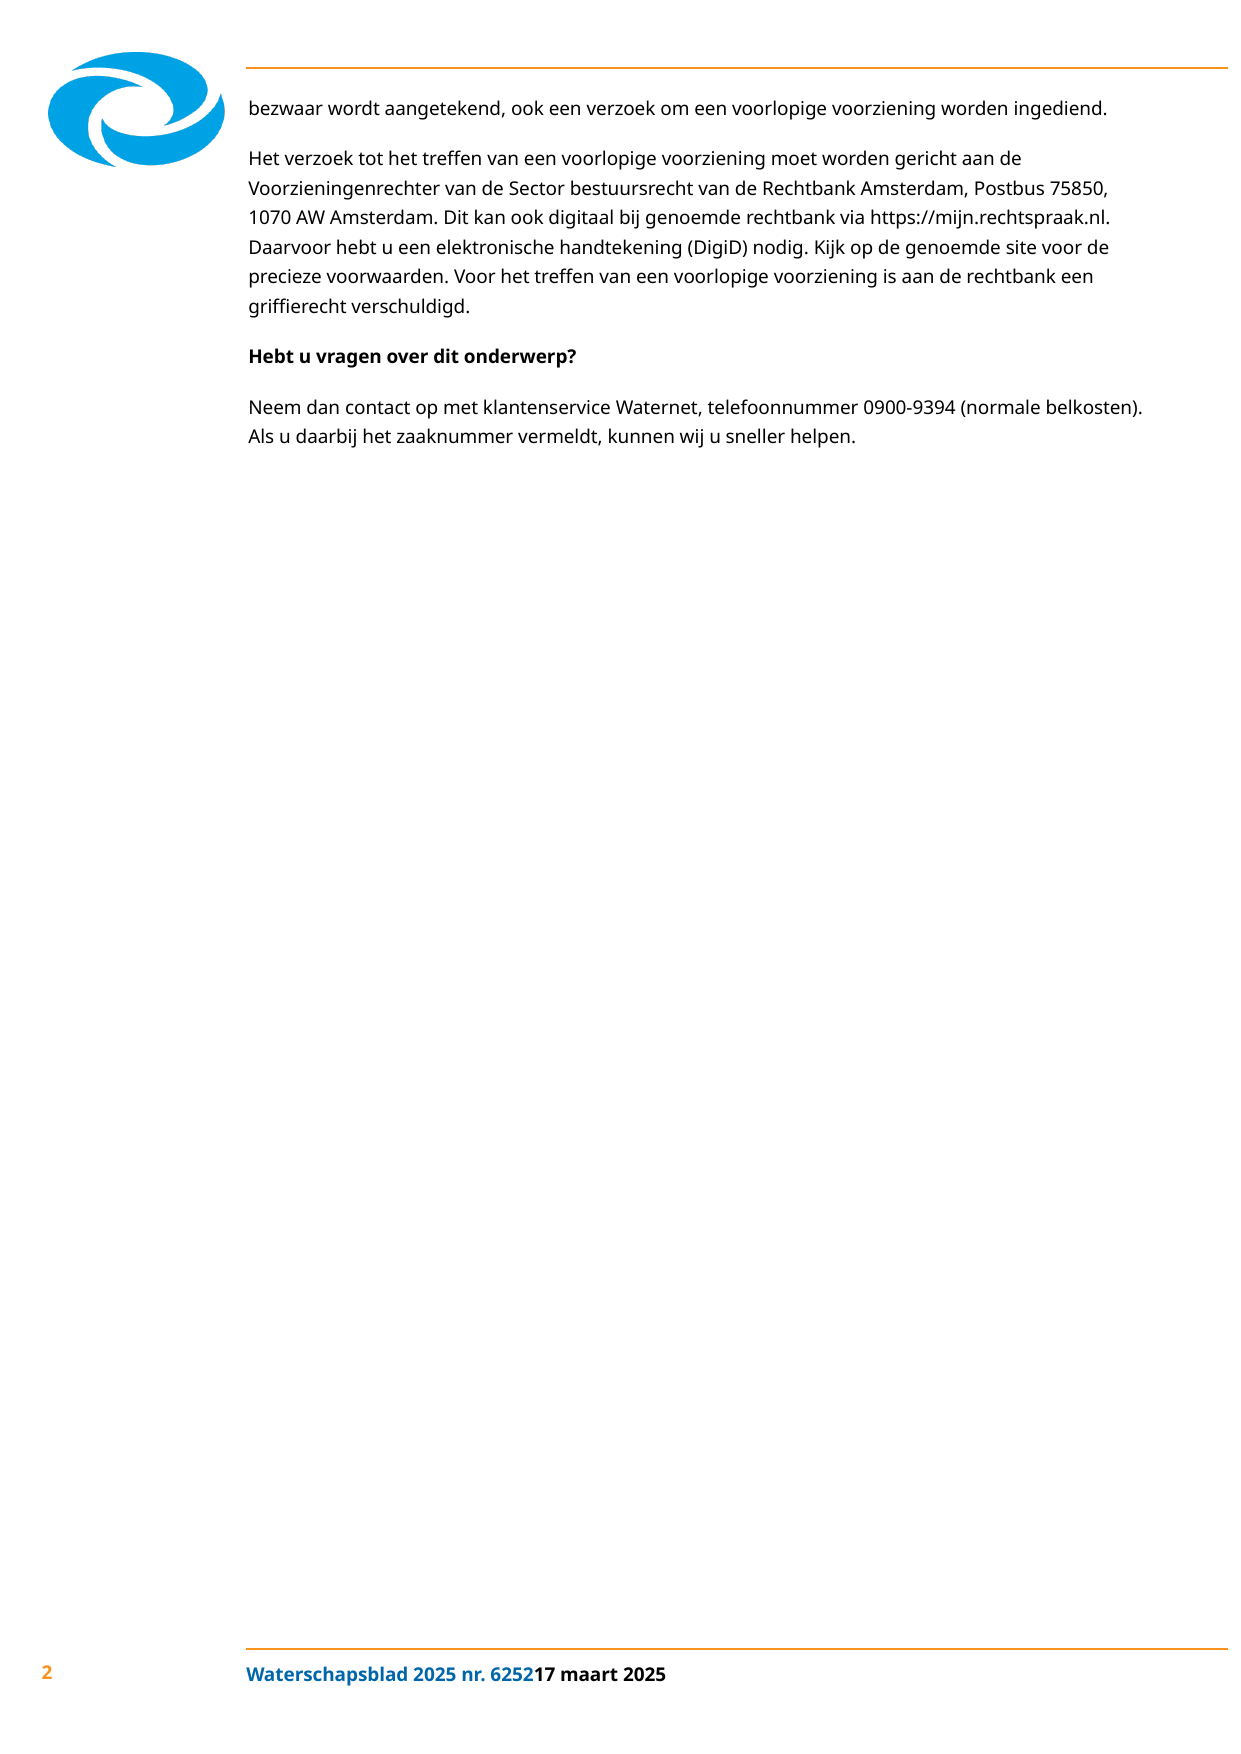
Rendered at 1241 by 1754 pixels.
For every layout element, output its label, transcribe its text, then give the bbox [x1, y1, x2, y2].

picture [41, 47, 231, 172]
text Het verzoek tot het treffen van een voorlopige voorziening moet worden gericht aan de Voorzieningenrechter van de Sector bestuursrecht van de Rechtbank Amsterdam, Postbus 75850, 1070 AW Amsterdam. Dit kan ook digitaal bij genoemde rechtbank via https://mijn.rechtspraak.nl. Daarvoor hebt u een elektronische handtekening (DigiD) nodig. Kijk op de genoemde site voor de precieze voorwaarden. Voor het treffen van een voorlopige voorziening is aan de rechtbank een griffierecht verschuldigd. [248, 145, 1152, 319]
text Neem dan contact op met klantenservice Waternet, telefoonnummer 0900-9394 (normale belkosten). Als u daarbij het zaaknummer vermeldt, kunnen wij u sneller helpen. [248, 394, 1152, 449]
text bezwaar wordt aangetekend, ook een verzoek om een voorlopige voorziening worden ingediend. [248, 95, 1152, 121]
text Hebt u vragen over dit onderwerp? [248, 343, 1152, 369]
